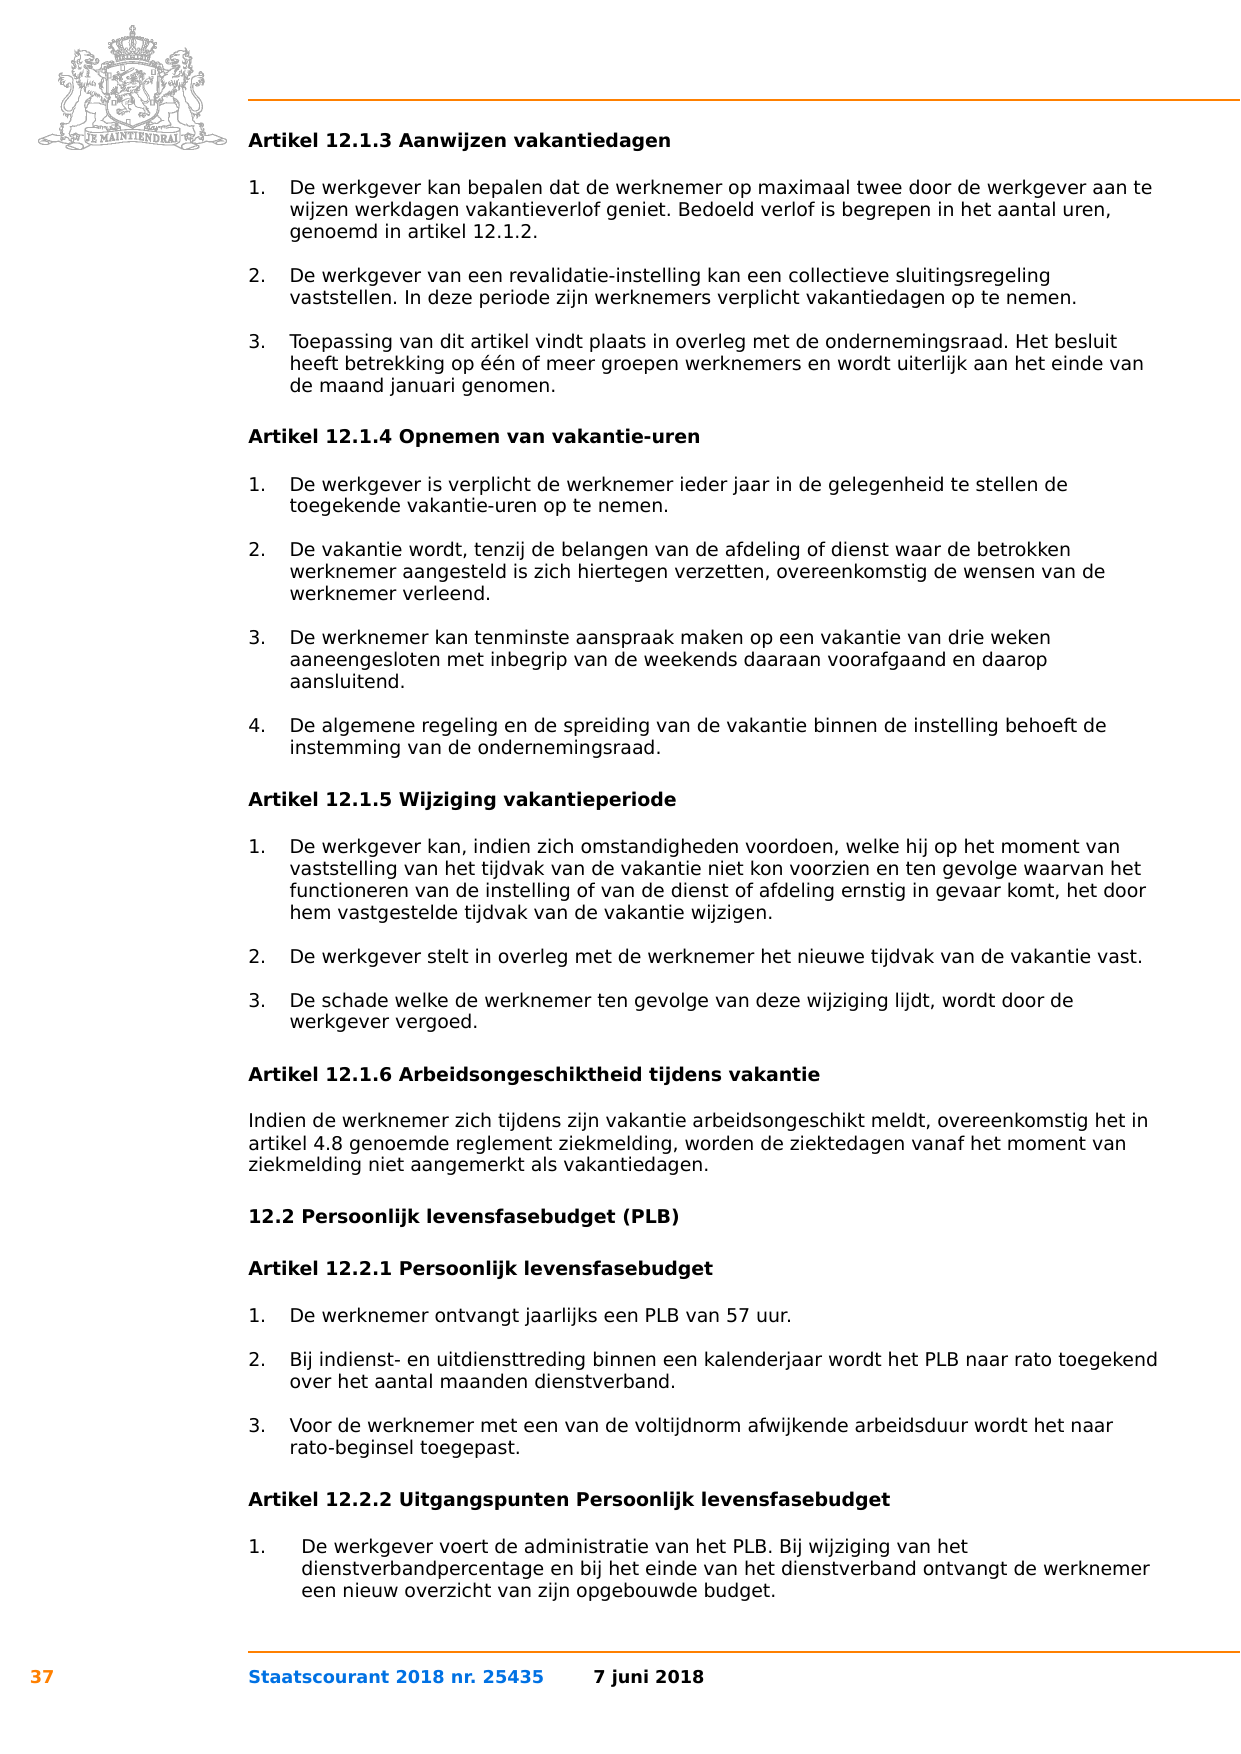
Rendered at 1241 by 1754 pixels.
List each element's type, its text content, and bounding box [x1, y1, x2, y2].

text 1. De werkgever kan bepalen dat de werknemer op maximaal twee door de werkgever aan te wijzen werkdagen vakantieverlof geniet. Bedoeld verlof is begrepen in het aantal uren, genoemd in artikel 12.1.2. [248, 177, 1163, 243]
text 1. De werkgever voert de administratie van het PLB. Bij wijziging van het dienstverbandpercentage en bij het einde van het dienstverband ontvangt de werknemer een nieuw overzicht van zijn opgebouwde budget. [248, 1536, 1163, 1602]
subtitle Artikel 12.1.5 Wijziging vakantieperiode [248, 789, 1163, 811]
text 3. De werknemer kan tenminste aanspraak maken op een vakantie van drie weken aaneengesloten met inbegrip van de weekends daaraan voorafgaand en daarop aansluitend. [248, 627, 1163, 693]
text Indien de werknemer zich tijdens zijn vakantie arbeidsongeschikt meldt, overeenkomstig het in artikel 4.8 genoemde reglement ziekmelding, worden de ziektedagen vanaf het moment van ziekmelding niet aangemerkt als vakantiedagen. [248, 1110, 1163, 1176]
text 3. Toepassing van dit artikel vindt plaats in overleg met de ondernemingsraad. Het besluit heeft betrekking op één of meer groepen werknemers en wordt uiterlijk aan het einde van de maand januari genomen. [248, 331, 1163, 396]
subtitle Artikel 12.1.3 Aanwijzen vakantiedagen [248, 130, 1163, 152]
text 2. De werkgever stelt in overleg met de werknemer het nieuwe tijdvak van de vakantie vast. [248, 946, 1163, 968]
subtitle 12.2 Persoonlijk levensfasebudget (PLB) [248, 1206, 1163, 1228]
subtitle Artikel 12.2.2 Uitgangspunten Persoonlijk levensfasebudget [248, 1489, 1163, 1511]
subtitle Artikel 12.2.1 Persoonlijk levensfasebudget [248, 1258, 1163, 1280]
text 1. De werkgever kan, indien zich omstandigheden voordoen, welke hij op het moment van vaststelling van het tijdvak van de vakantie niet kon voorzien en ten gevolge waarvan het functioneren van de instelling of van de dienst of afdeling ernstig in gevaar komt, het door hem vastgestelde tijdvak van de vakantie wijzigen. [248, 836, 1163, 924]
text 1. De werkgever is verplicht de werknemer ieder jaar in de gelegenheid te stellen de toegekende vakantie-uren op te nemen. [248, 473, 1163, 517]
text 2. Bij indienst- en uitdiensttreding binnen een kalenderjaar wordt het PLB naar rato toegekend over het aantal maanden dienstverband. [248, 1349, 1163, 1393]
text 2. De vakantie wordt, tenzij de belangen van de afdeling of dienst waar de betrokken werknemer aangesteld is zich hiertegen verzetten, overeenkomstig de wensen van de werknemer verleend. [248, 539, 1163, 605]
text 4. De algemene regeling en de spreiding van de vakantie binnen de instelling behoeft de instemming van de ondernemingsraad. [248, 715, 1163, 759]
text 1. De werknemer ontvangt jaarlijks een PLB van 57 uur. [248, 1305, 1163, 1327]
subtitle Artikel 12.1.4 Opnemen van vakantie-uren [248, 426, 1163, 448]
text 3. Voor de werknemer met een van de voltijdnorm afwijkende arbeidsduur wordt het naar rato-beginsel toegepast. [248, 1415, 1163, 1459]
picture [38, 25, 227, 150]
text 3. De schade welke de werknemer ten gevolge van deze wijziging lijdt, wordt door de werkgever vergoed. [248, 989, 1163, 1033]
text 2. De werkgever van een revalidatie-instelling kan een collectieve sluitingsregeling vaststellen. In deze periode zijn werknemers verplicht vakantiedagen op te nemen. [248, 265, 1163, 309]
subtitle Artikel 12.1.6 Arbeidsongeschiktheid tijdens vakantie [248, 1063, 1163, 1085]
